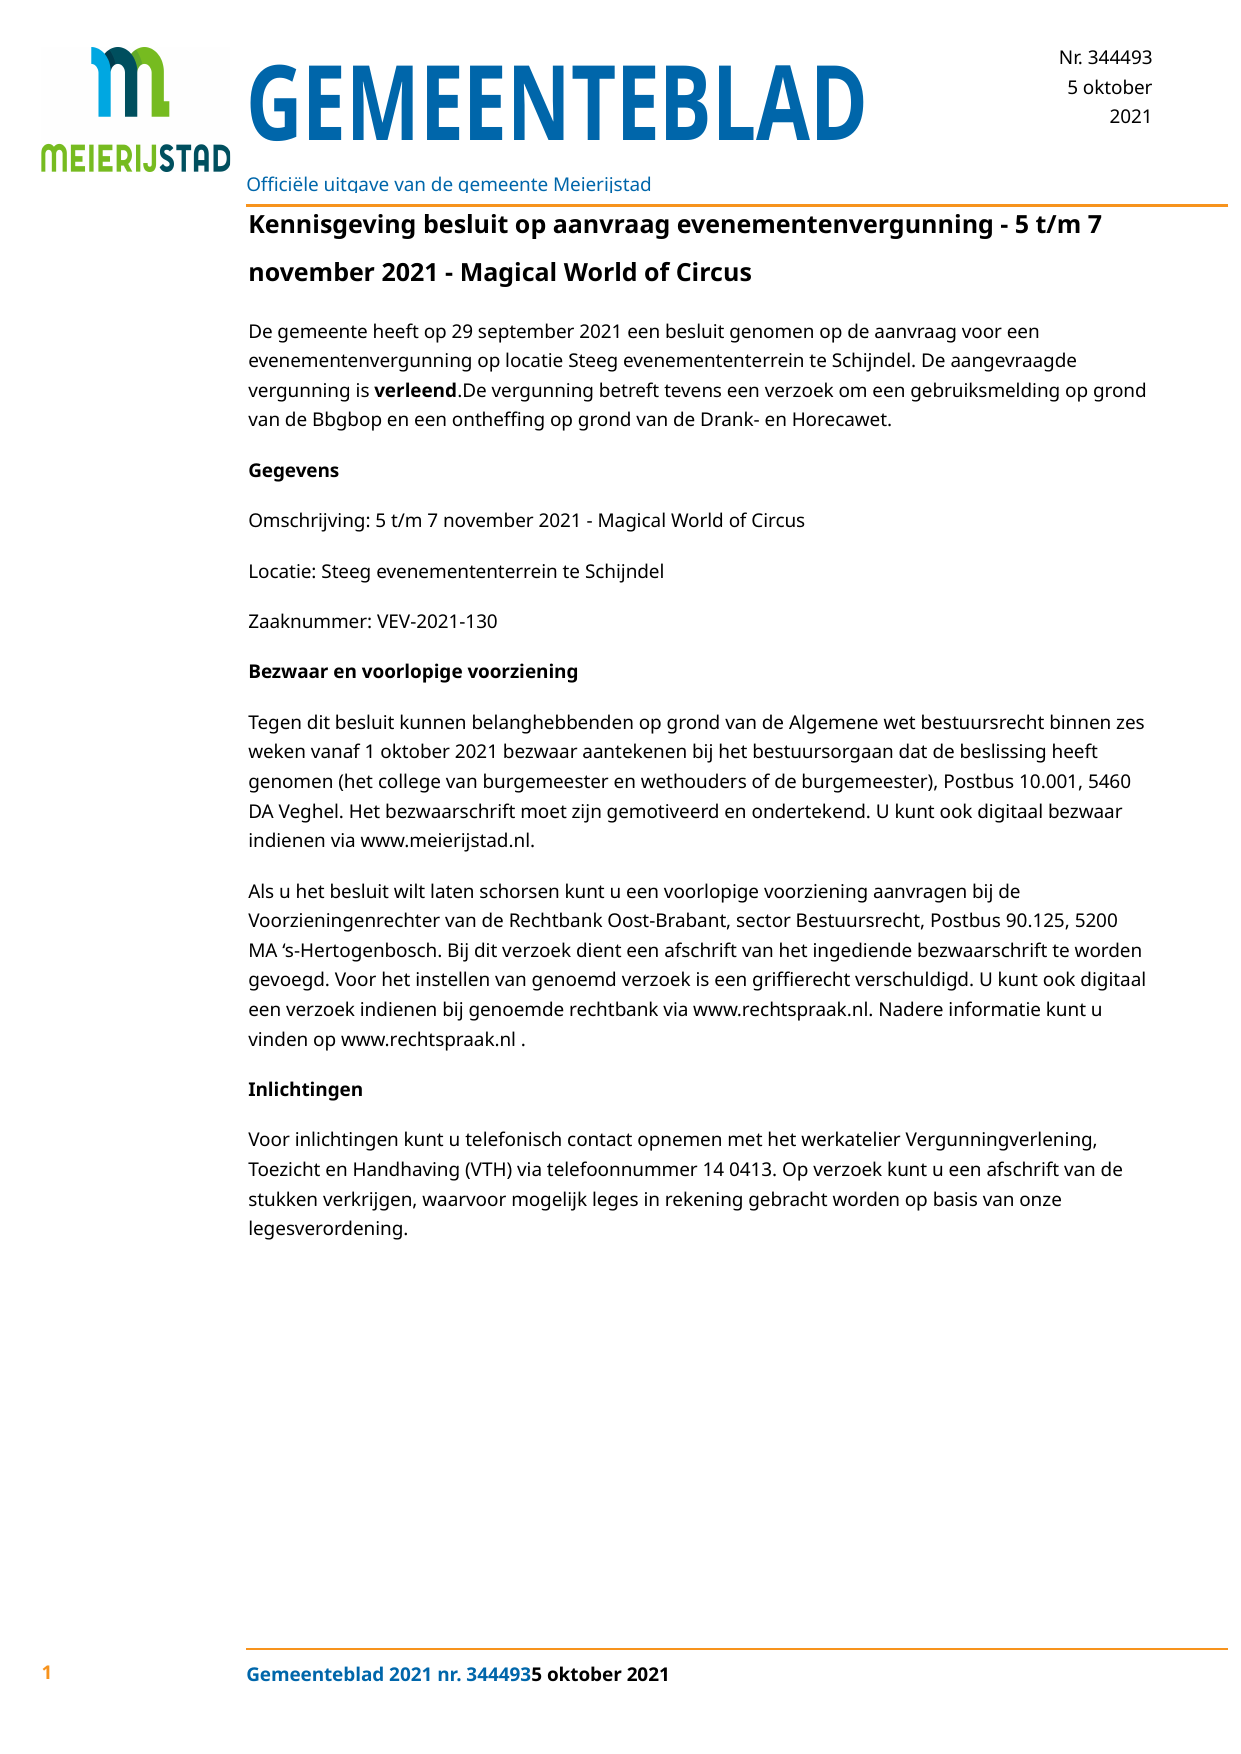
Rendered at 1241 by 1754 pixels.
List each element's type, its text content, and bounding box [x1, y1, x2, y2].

text Omschrijving: 5 t/m 7 november 2021 - Magical World of Circus [248, 507, 1152, 533]
text Kennisgeving besluit op aanvraag evenementenvergunning - 5 t/m 7 november 2021 - Magical World of Circus [248, 207, 1152, 288]
text Zaaknummer: VEV-2021-130 [248, 608, 1152, 634]
picture [41, 47, 231, 172]
text Gegevens [248, 457, 1152, 483]
text Tegen dit besluit kunnen belanghebbenden op grond van de Algemene wet bestuursrecht binnen zes weken vanaf 1 oktober 2021 bezwaar aantekenen bij het bestuursorgaan dat de beslissing heeft genomen (het college van burgemeester en wethouders of de burgemeester), Postbus 10.001, 5460 DA Veghel. Het bezwaarschrift moet zijn gemotiveerd en ondertekend. U kunt ook digitaal bezwaar indienen via www.meierijstad.nl. [248, 709, 1152, 853]
text Inlichtingen [248, 1076, 1152, 1102]
text De gemeente heeft op 29 september 2021 een besluit genomen op de aanvraag voor een evenementenvergunning op locatie Steeg evenemententerrein te Schijndel. De aangevraagde vergunning is verleend.De vergunning betreft tevens een verzoek om een gebruiksmelding op grond van de Bbgbop en een ontheffing op grond van de Drank- en Horecawet. [248, 318, 1152, 432]
text Locatie: Steeg evenemententerrein te Schijndel [248, 558, 1152, 584]
text Voor inlichtingen kunt u telefonisch contact opnemen met het werkatelier Vergunningverlening, Toezicht en Handhaving (VTH) via telefoonnummer 14 0413. Op verzoek kunt u een afschrift van de stukken verkrijgen, waarvoor mogelijk leges in rekening gebracht worden op basis van onze legesverordening. [248, 1127, 1152, 1241]
text Als u het besluit wilt laten schorsen kunt u een voorlopige voorziening aanvragen bij de Voorzieningenrechter van de Rechtbank Oost-Brabant, sector Bestuursrecht, Postbus 90.125, 5200 MA ‘s-Hertogenbosch. Bij dit verzoek dient een afschrift van het ingediende bezwaarschrift te worden gevoegd. Voor het instellen van genoemd verzoek is een griffierecht verschuldigd. U kunt ook digitaal een verzoek indienen bij genoemde rechtbank via www.rechtspraak.nl. Nadere informatie kunt u vinden op www.rechtspraak.nl . [248, 878, 1152, 1052]
text Bezwaar en voorlopige voorziening [248, 659, 1152, 684]
